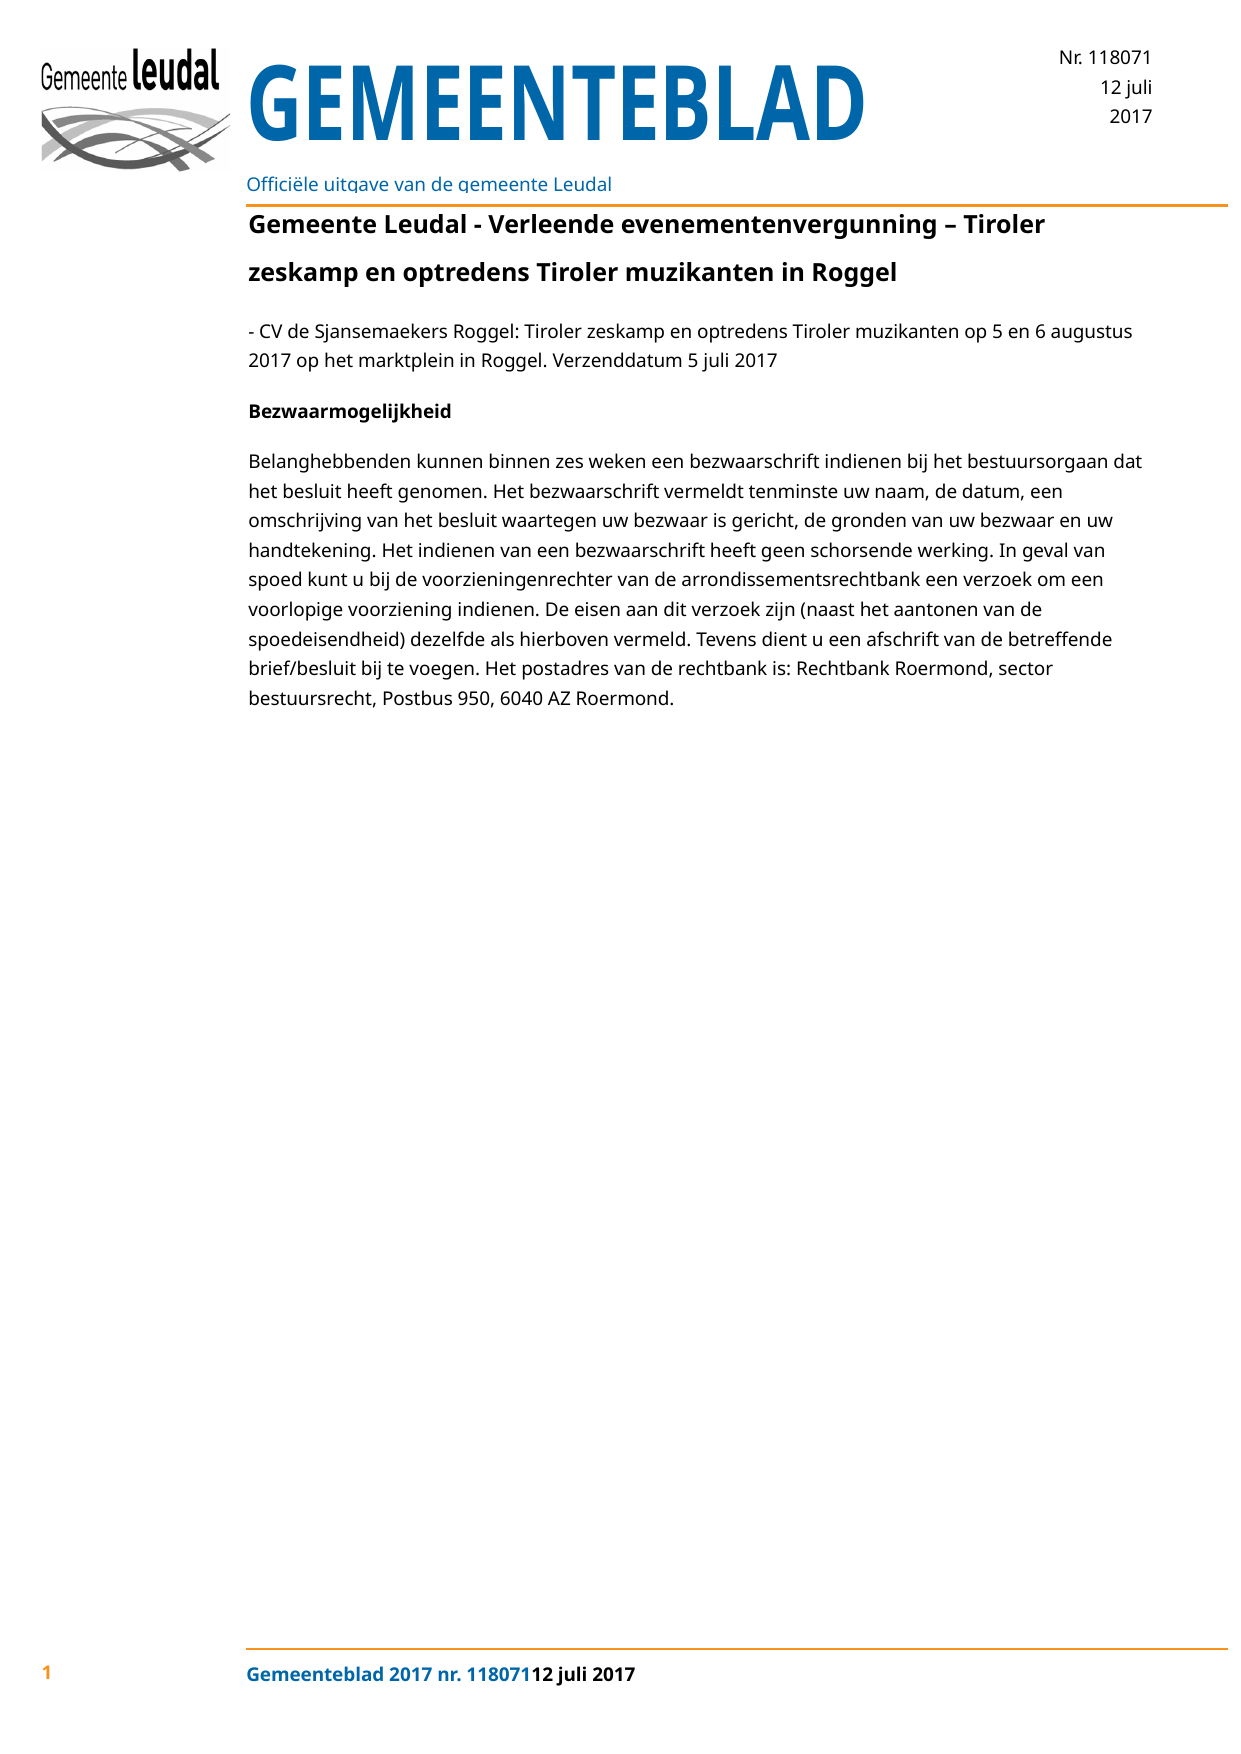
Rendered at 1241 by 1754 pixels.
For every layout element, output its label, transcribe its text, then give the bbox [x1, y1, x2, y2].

text Belanghebbenden kunnen binnen zes weken een bezwaarschrift indienen bij het bestuursorgaan dat het besluit heeft genomen. Het bezwaarschrift vermeldt tenminste uw naam, de datum, een omschrijving van het besluit waartegen uw bezwaar is gericht, de gronden van uw bezwaar en uw handtekening. Het indienen van een bezwaarschrift heeft geen schorsende werking. In geval van spoed kunt u bij de voorzieningenrechter van de arrondissementsrechtbank een verzoek om een voorlopige voorziening indienen. De eisen aan dit verzoek zijn (naast het aantonen van de spoedeisendheid) dezelfde als hierboven vermeld. Tevens dient u een afschrift van de betreffende brief/besluit bij te voegen. Het postadres van de rechtbank is: Rechtbank Roermond, sector bestuursrecht, Postbus 950, 6040 AZ Roermond. [248, 448, 1152, 711]
text - CV de Sjansemaekers Roggel: Tiroler zeskamp en optredens Tiroler muzikanten op 5 en 6 augustus 2017 op het marktplein in Roggel. Verzenddatum 5 juli 2017 [248, 318, 1152, 373]
text Bezwaarmogelijkheid [248, 398, 1152, 424]
picture [41, 47, 231, 172]
text Gemeente Leudal - Verleende evenementenvergunning – Tiroler zeskamp en optredens Tiroler muzikanten in Roggel [248, 207, 1152, 288]
